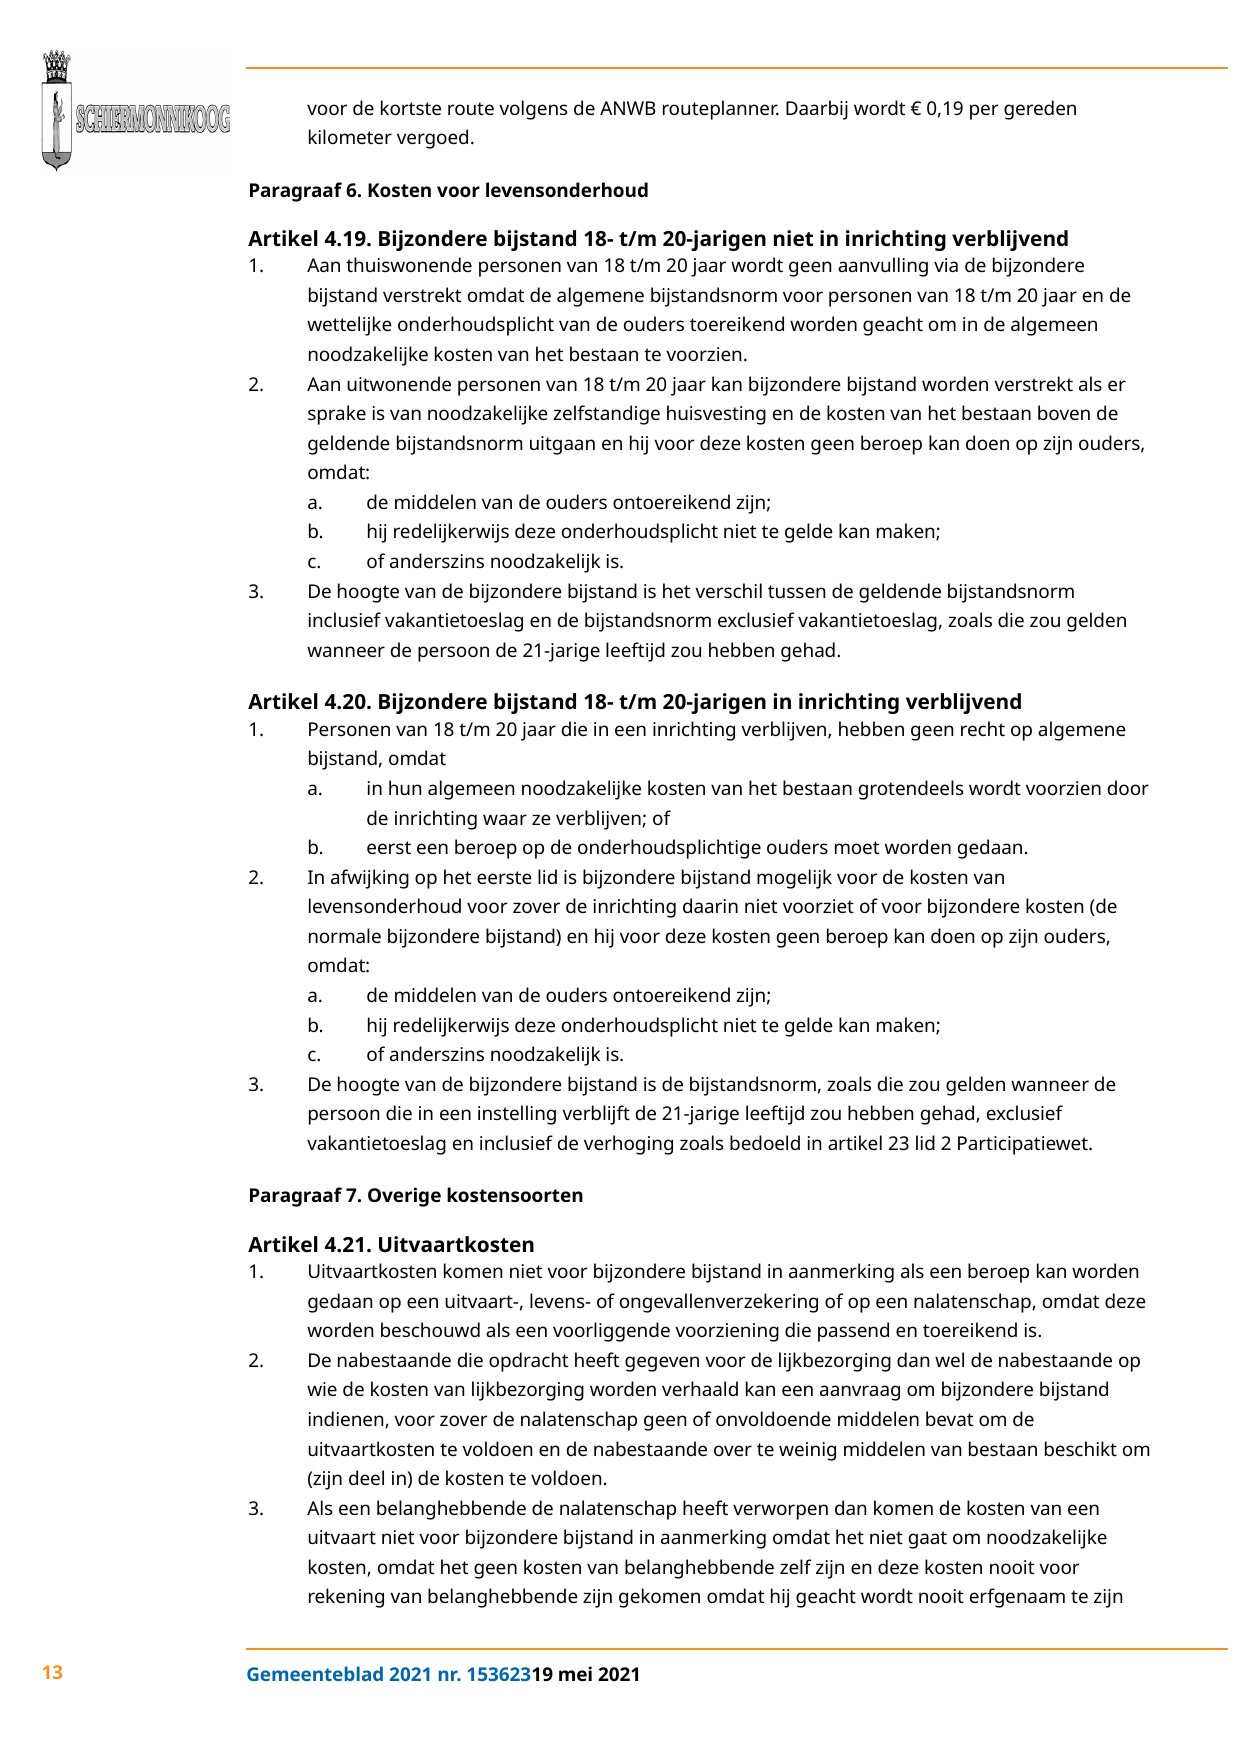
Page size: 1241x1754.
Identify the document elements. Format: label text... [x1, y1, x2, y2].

list de middelen van de ouders ontoereikend zijn; [307, 489, 1152, 515]
list In afwijking op het eerste lid is bijzondere bijstand mogelijk voor de kosten van levensonderhoud voor zover de inrichting daarin niet voorziet of voor bijzondere kosten (de normale bijzondere bijstand) en hij voor deze kosten geen beroep kan doen op zijn ouders, omdat: [248, 864, 1152, 978]
text Paragraaf 7. Overige kostensoorten [248, 1181, 1152, 1209]
text Artikel 4.20. Bijzondere bijstand 18- t/m 20-jarigen in inrichting verblijvend [248, 687, 1152, 716]
list Uitvaartkosten komen niet voor bijzondere bijstand in aanmerking als een beroep kan worden gedaan op een uitvaart-, levens- of ongevallenverzekering of op een nalatenschap, omdat deze worden beschouwd als een voorliggende voorziening die passend en toereikend is. [248, 1258, 1152, 1343]
list hij redelijkerwijs deze onderhoudsplicht niet te gelde kan maken; [307, 1012, 1152, 1037]
list De hoogte van de bijzondere bijstand is de bijstandsnorm, zoals die zou gelden wanneer de persoon die in een instelling verblijft de 21-jarige leeftijd zou hebben gehad, exclusief vakantietoeslag en inclusief de verhoging zoals bedoeld in artikel 23 lid 2 Participatiewet. [248, 1071, 1152, 1156]
text Artikel 4.21. Uitvaartkosten [248, 1230, 1152, 1258]
list hij redelijkerwijs deze onderhoudsplicht niet te gelde kan maken; [307, 519, 1152, 544]
list Als een belanghebbende de nalatenschap heeft verworpen dan komen de kosten van een uitvaart niet voor bijzondere bijstand in aanmerking omdat het niet gaat om noodzakelijke kosten, omdat het geen kosten van belanghebbende zelf zijn en deze kosten nooit voor rekening van belanghebbende zijn gekomen omdat hij geacht wordt nooit erfgenaam te zijn [248, 1495, 1152, 1609]
list De hoogte van de bijzondere bijstand is het verschil tussen de geldende bijstandsnorm inclusief vakantietoeslag en de bijstandsnorm exclusief vakantietoeslag, zoals die zou gelden wanneer de persoon de 21-jarige leeftijd zou hebben gehad. [248, 578, 1152, 663]
list of anderszins noodzakelijk is. [307, 548, 1152, 574]
list De nabestaande die opdracht heeft gegeven voor de lijkbezorging dan wel de nabestaande op wie de kosten van lijkbezorging worden verhaald kan een aanvraag om bijzondere bijstand indienen, voor zover de nalatenschap geen of onvoldoende middelen bevat om de uitvaartkosten te voldoen en de nabestaande over te weinig middelen van bestaan beschikt om (zijn deel in) de kosten te voldoen. [248, 1347, 1152, 1491]
list in hun algemeen noodzakelijke kosten van het bestaan grotendeels wordt voorzien door de inrichting waar ze verblijven; of [307, 775, 1152, 830]
list voor de kortste route volgens de ANWB routeplanner. Daarbij wordt € 0,19 per gereden kilometer vergoed. [248, 95, 1152, 150]
list eerst een beroep op de onderhoudsplichtige ouders moet worden gedaan. [307, 834, 1152, 860]
list of anderszins noodzakelijk is. [307, 1041, 1152, 1067]
text Artikel 4.19. Bijzondere bijstand 18- t/m 20-jarigen niet in inrichting verblijvend [248, 224, 1152, 252]
list Personen van 18 t/m 20 jaar die in een inrichting verblijven, hebben geen recht op algemene bijstand, omdat [248, 716, 1152, 771]
list de middelen van de ouders ontoereikend zijn; [307, 982, 1152, 1008]
picture [41, 47, 231, 172]
list Aan uitwonende personen van 18 t/m 20 jaar kan bijzondere bijstand worden verstrekt als er sprake is van noodzakelijke zelfstandige huisvesting en de kosten van het bestaan boven de geldende bijstandsnorm uitgaan en hij voor deze kosten geen beroep kan doen op zijn ouders, omdat: [248, 371, 1152, 485]
list Aan thuiswonende personen van 18 t/m 20 jaar wordt geen aanvulling via de bijzondere bijstand verstrekt omdat de algemene bijstandsnorm voor personen van 18 t/m 20 jaar en de wettelijke onderhoudsplicht van de ouders toereikend worden geacht om in de algemeen noodzakelijke kosten van het bestaan te voorzien. [248, 252, 1152, 367]
text Paragraaf 6. Kosten voor levensonderhoud [248, 175, 1152, 203]
